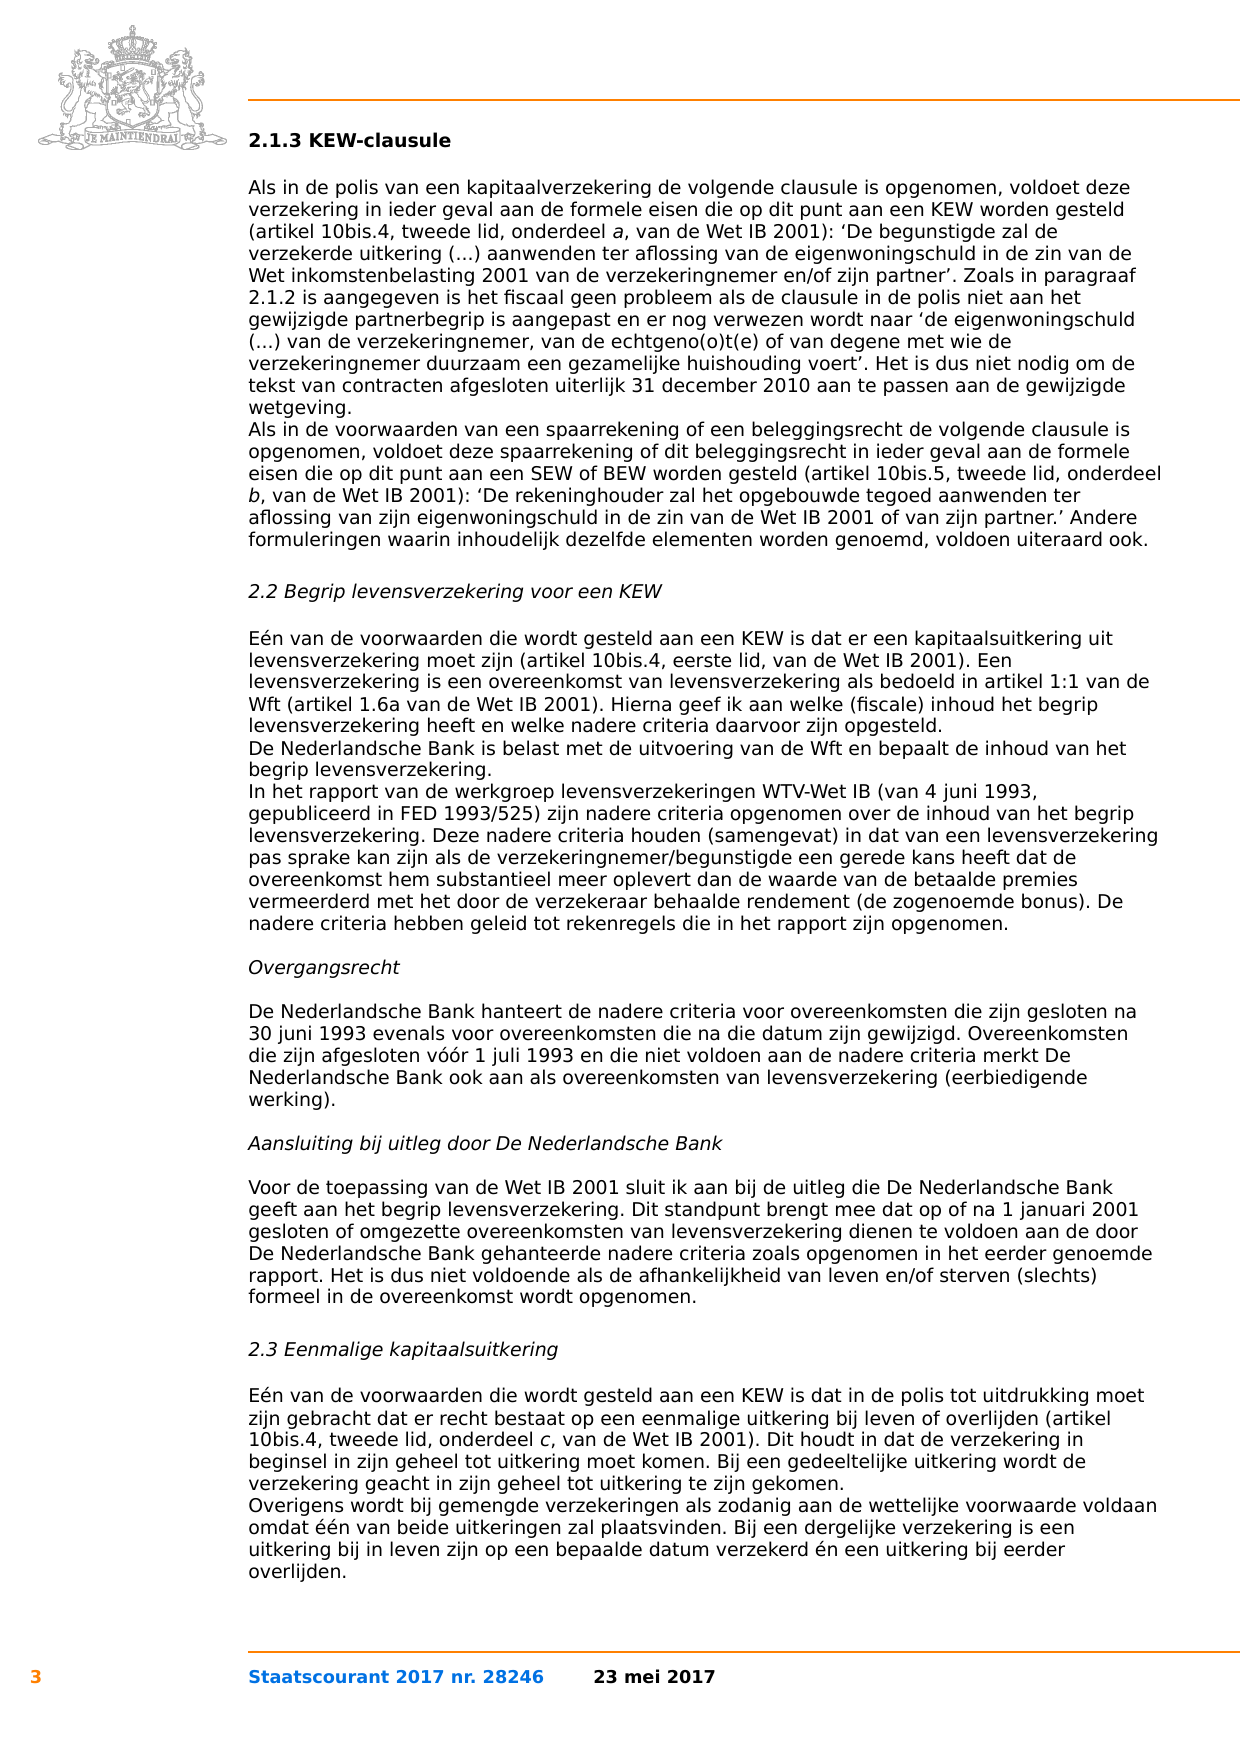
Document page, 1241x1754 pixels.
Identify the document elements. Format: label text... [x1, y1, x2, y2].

subtitle Aansluiting bij uitleg door De Nederlandsche Bank [248, 1133, 1163, 1155]
subtitle 2.2 Begrip levensverzekering voor een KEW [248, 581, 1163, 602]
text Voor de toepassing van de Wet IB 2001 sluit ik aan bij de uitleg die De Nederlandsche Bank geeft aan het begrip levensverzekering. Dit standpunt brengt mee dat op of na 1 januari 2001 gesloten of omgezette overeenkomsten van levensverzekering dienen te voldoen aan de door De Nederlandsche Bank gehanteerde nadere criteria zoals opgenomen in het eerder genoemde rapport. Het is dus niet voldoende als de afhankelijkheid van leven en/of sterven (slechts) formeel in de overeenkomst wordt opgenomen. [248, 1177, 1163, 1308]
text Als in de polis van een kapitaalverzekering de volgende clausule is opgenomen, voldoet deze verzekering in ieder geval aan de formele eisen die op dit punt aan een KEW worden gesteld (artikel 10bis.4, tweede lid, onderdeel a, van de Wet IB 2001): ‘De begunstigde zal de verzekerde uitkering (...) aanwenden ter aflossing van de eigenwoningschuld in de zin van de Wet inkomstenbelasting 2001 van de verzekeringnemer en/of zijn partner’. Zoals in paragraaf 2.1.2 is aangegeven is het fiscaal geen probleem als de clausule in de polis niet aan het gewijzigde partnerbegrip is aangepast en er nog verwezen wordt naar ‘de eigenwoningschuld (...) van de verzekeringnemer, van de echtgeno(o)t(e) of van degene met wie de verzekeringnemer duurzaam een gezamelijke huishouding voert’. Het is dus niet nodig om de tekst van contracten afgesloten uiterlijk 31 december 2010 aan te passen aan de gewijzigde wetgeving. [248, 177, 1163, 419]
picture [38, 25, 227, 150]
text De Nederlandsche Bank is belast met de uitvoering van de Wft en bepaalt de inhoud van het begrip levensverzekering. [248, 737, 1163, 781]
text De Nederlandsche Bank hanteert de nadere criteria voor overeenkomsten die zijn gesloten na 30 juni 1993 evenals voor overeenkomsten die na die datum zijn gewijzigd. Overeenkomsten die zijn afgesloten vóór 1 juli 1993 en die niet voldoen aan de nadere criteria merkt De Nederlandsche Bank ook aan als overeenkomsten van levensverzekering (eerbiedigende werking). [248, 1001, 1163, 1111]
text In het rapport van de werkgroep levensverzekeringen WTV-Wet IB (van 4 juni 1993, gepubliceerd in FED 1993/525) zijn nadere criteria opgenomen over de inhoud van het begrip levensverzekering. Deze nadere criteria houden (samengevat) in dat van een levensverzekering pas sprake kan zijn als de verzekeringnemer/begunstigde een gerede kans heeft dat de overeenkomst hem substantieel meer oplevert dan de waarde van de betaalde premies vermeerderd met het door de verzekeraar behaalde rendement (de zogenoemde bonus). De nadere criteria hebben geleid tot rekenregels die in het rapport zijn opgenomen. [248, 781, 1163, 935]
subtitle 2.3 Eenmalige kapitaalsuitkering [248, 1338, 1163, 1360]
subtitle Overgangsrecht [248, 957, 1163, 979]
text Overigens wordt bij gemengde verzekeringen als zodanig aan de wettelijke voorwaarde voldaan omdat één van beide uitkeringen zal plaatsvinden. Bij een dergelijke verzekering is een uitkering bij in leven zijn op een bepaalde datum verzekerd én een uitkering bij eerder overlijden. [248, 1495, 1163, 1583]
text Eén van de voorwaarden die wordt gesteld aan een KEW is dat er een kapitaalsuitkering uit levensverzekering moet zijn (artikel 10bis.4, eerste lid, van de Wet IB 2001). Een levensverzekering is een overeenkomst van levensverzekering als bedoeld in artikel 1:1 van de Wft (artikel 1.6a van de Wet IB 2001). Hierna geef ik aan welke (fiscale) inhoud het begrip levensverzekering heeft en welke nadere criteria daarvoor zijn opgesteld. [248, 627, 1163, 737]
text Eén van de voorwaarden die wordt gesteld aan een KEW is dat in de polis tot uitdrukking moet zijn gebracht dat er recht bestaat op een eenmalige uitkering bij leven of overlijden (artikel 10bis.4, tweede lid, onderdeel c, van de Wet IB 2001). Dit houdt in dat de verzekering in beginsel in zijn geheel tot uitkering moet komen. Bij een gedeeltelijke uitkering wordt de verzekering geacht in zijn geheel tot uitkering te zijn gekomen. [248, 1385, 1163, 1495]
text Als in de voorwaarden van een spaarrekening of een beleggingsrecht de volgende clausule is opgenomen, voldoet deze spaarrekening of dit beleggingsrecht in ieder geval aan de formele eisen die op dit punt aan een SEW of BEW worden gesteld (artikel 10bis.5, tweede lid, onderdeel b, van de Wet IB 2001): ‘De rekeninghouder zal het opgebouwde tegoed aanwenden ter aflossing van zijn eigenwoningschuld in de zin van de Wet IB 2001 of van zijn partner.’ Andere formuleringen waarin inhoudelijk dezelfde elementen worden genoemd, voldoen uiteraard ook. [248, 419, 1163, 551]
subtitle 2.1.3 KEW-clausule [248, 130, 1163, 152]
